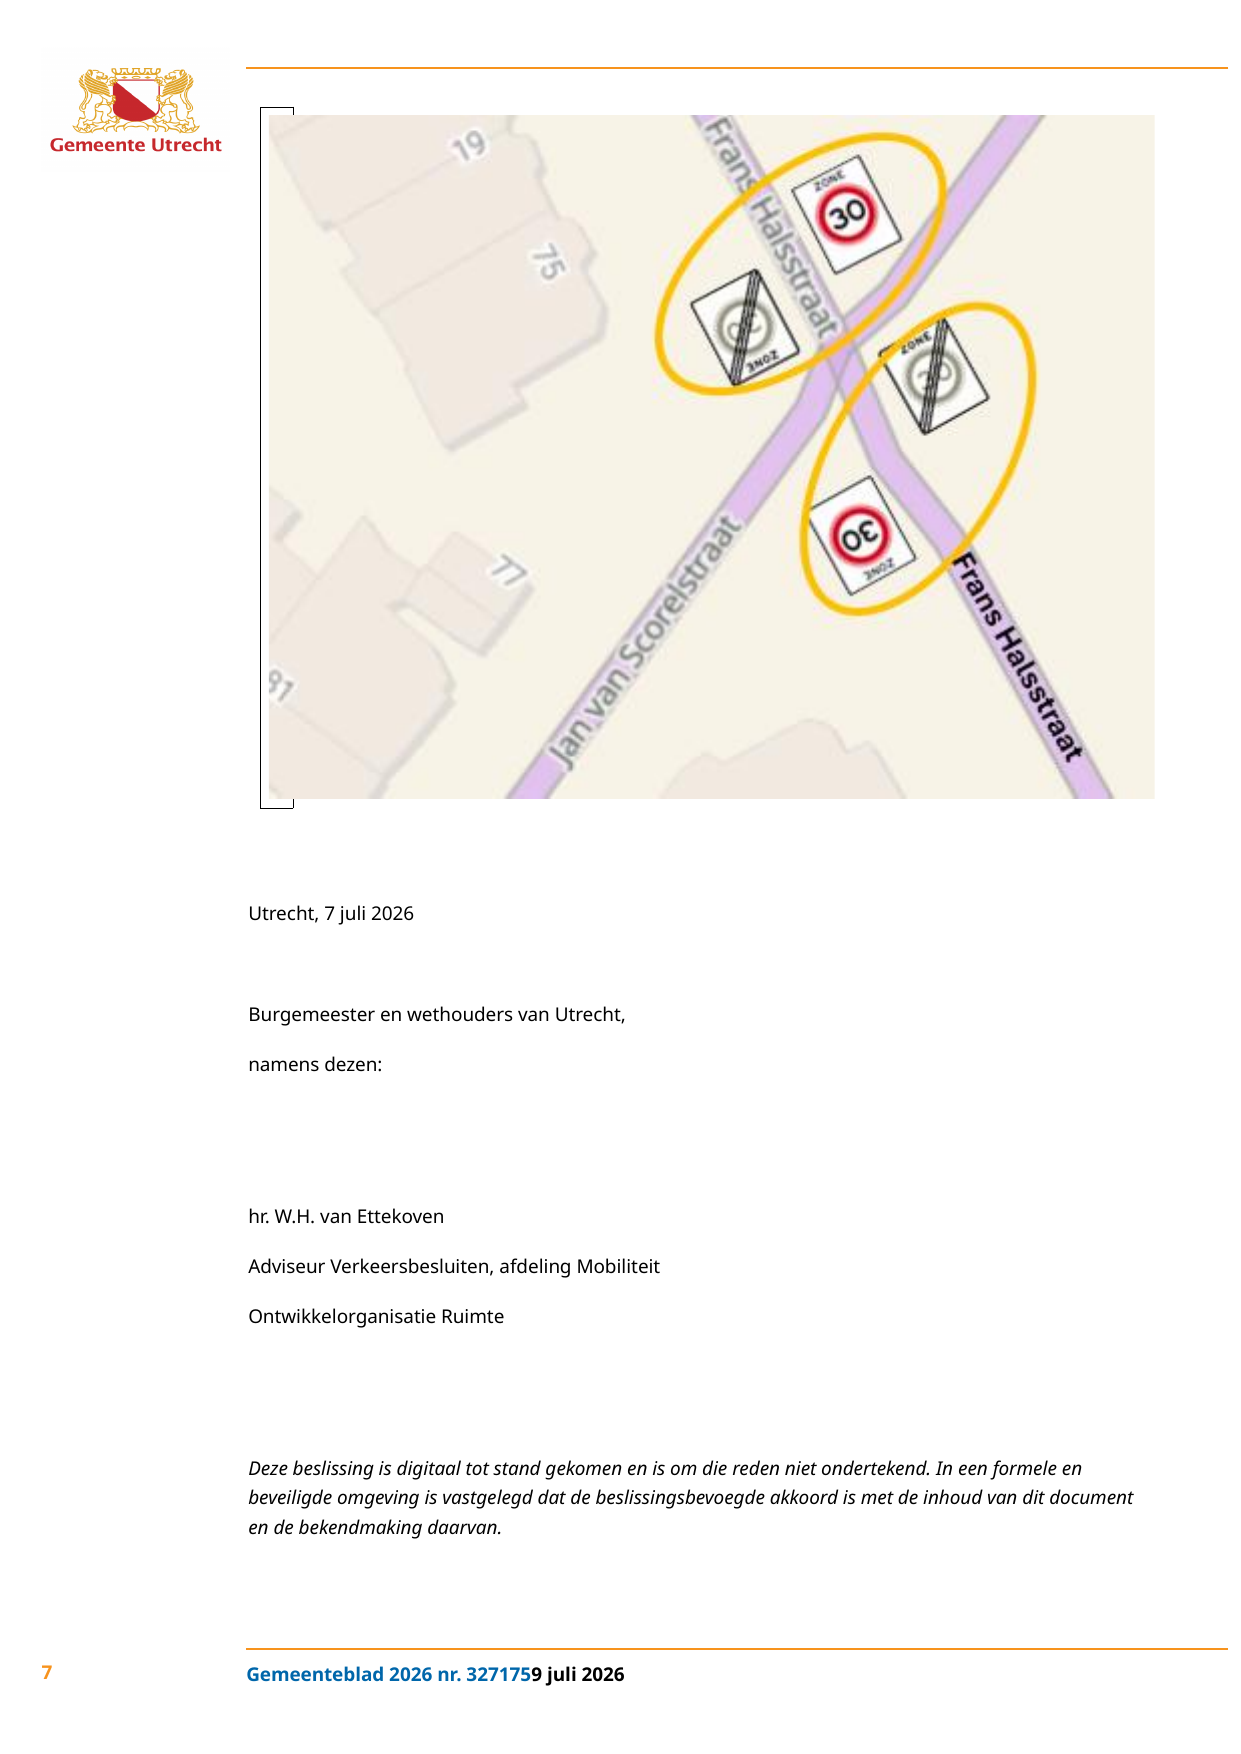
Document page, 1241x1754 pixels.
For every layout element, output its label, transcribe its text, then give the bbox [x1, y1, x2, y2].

text hr. W.H. van Ettekoven [248, 1203, 1152, 1229]
text Deze beslissing is digitaal tot stand gekomen en is om die reden niet ondertekend. In een formele en beveiligde omgeving is vastgelegd dat de beslissingsbevoegde akkoord is met de inhoud van dit document en de bekendmaking daarvan. [248, 1455, 1152, 1540]
text Burgemeester en wethouders van Utrecht, [248, 1001, 1152, 1027]
text Adviseur Verkeersbesluiten, afdeling Mobiliteit [248, 1253, 1152, 1279]
text Utrecht, 7 juli 2026 [248, 900, 1152, 926]
text Ontwikkelorganisatie Ruimte [248, 1304, 1152, 1329]
picture [268, 115, 1155, 799]
picture [41, 47, 231, 172]
text namens dezen: [248, 1052, 1152, 1077]
